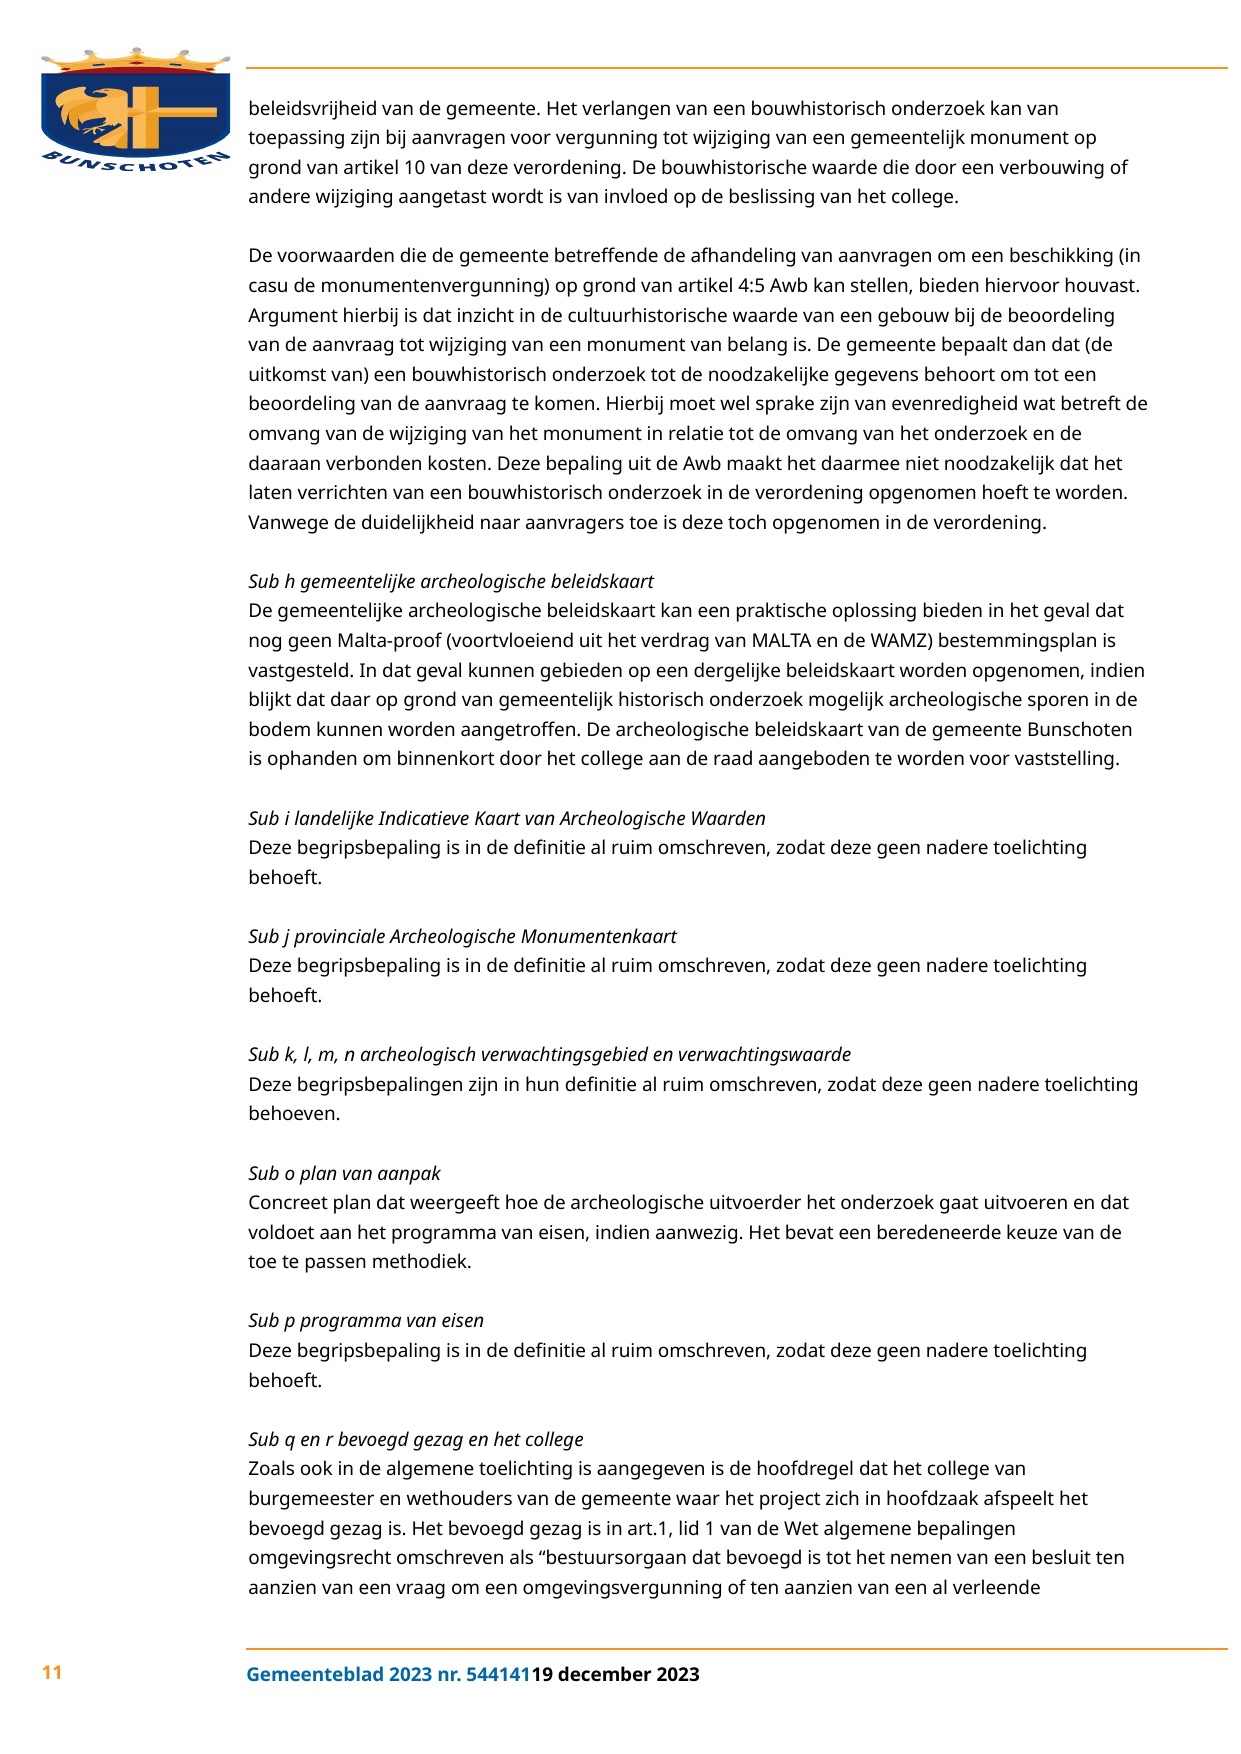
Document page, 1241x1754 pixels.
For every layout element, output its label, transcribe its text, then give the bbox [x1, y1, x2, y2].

text Deze begripsbepaling is in de definitie al ruim omschreven, zodat deze geen nadere toelichting behoeft. [248, 1337, 1152, 1393]
text Sub h gemeentelijke archeologische beleidskaart [248, 568, 1152, 594]
text Sub p programma van eisen [248, 1308, 1152, 1333]
picture [41, 47, 231, 172]
text Deze begripsbepaling is in de definitie al ruim omschreven, zodat deze geen nadere toelichting behoeft. [248, 834, 1152, 890]
text beleidsvrijheid van de gemeente. Het verlangen van een bouwhistorisch onderzoek kan van toepassing zijn bij aanvragen voor vergunning tot wijziging van een gemeentelijk monument op grond van artikel 10 van deze verordening. De bouwhistorische waarde die door een verbouwing of andere wijziging aangetast wordt is van invloed op de beslissing van het college. [248, 95, 1152, 209]
text Concreet plan dat weergeeft hoe de archeologische uitvoerder het onderzoek gaat uitvoeren en dat voldoet aan het programma van eisen, indien aanwezig. Het bevat een beredeneerde keuze van de toe te passen methodiek. [248, 1189, 1152, 1274]
text Sub k, l, m, n archeologisch verwachtingsgebied en verwachtingswaarde [248, 1041, 1152, 1067]
text De gemeentelijke archeologische beleidskaart kan een praktische oplossing bieden in het geval dat nog geen Malta-proof (voortvloeiend uit het verdrag van MALTA en de WAMZ) bestemmingsplan is vastgesteld. In dat geval kunnen gebieden op een dergelijke beleidskaart worden opgenomen, indien blijkt dat daar op grond van gemeentelijk historisch onderzoek mogelijk archeologische sporen in de bodem kunnen worden aangetroffen. De archeologische beleidskaart van de gemeente Bunschoten is ophanden om binnenkort door het college aan de raad aangeboden te worden voor vaststelling. [248, 598, 1152, 771]
text Deze begripsbepaling is in de definitie al ruim omschreven, zodat deze geen nadere toelichting behoeft. [248, 953, 1152, 1008]
text De voorwaarden die de gemeente betreffende de afhandeling van aanvragen om een beschikking (in casu de monumentenvergunning) op grond van artikel 4:5 Awb kan stellen, bieden hiervoor houvast. Argument hierbij is dat inzicht in de cultuurhistorische waarde van een gebouw bij de beoordeling van de aanvraag tot wijziging van een monument van belang is. De gemeente bepaalt dan dat (de uitkomst van) een bouwhistorisch onderzoek tot de noodzakelijke gegevens behoort om tot een beoordeling van de aanvraag te komen. Hierbij moet wel sprake zijn van evenredigheid wat betreft de omvang van de wijziging van het monument in relatie tot de omvang van het onderzoek en de daaraan verbonden kosten. Deze bepaling uit de Awb maakt het daarmee niet noodzakelijk dat het laten verrichten van een bouwhistorisch onderzoek in de verordening opgenomen hoeft te worden. Vanwege de duidelijkheid naar aanvragers toe is deze toch opgenomen in de verordening. [248, 243, 1152, 535]
text Sub i landelijke Indicatieve Kaart van Archeologische Waarden [248, 805, 1152, 831]
text Sub j provinciale Archeologische Monumentenkaart [248, 923, 1152, 949]
text Zoals ook in de algemene toelichting is aangegeven is de hoofdregel dat het college van burgemeester en wethouders van de gemeente waar het project zich in hoofdzaak afspeelt het bevoegd gezag is. Het bevoegd gezag is in art.1, lid 1 van de Wet algemene bepalingen omgevingsrecht omschreven als “bestuursorgaan dat bevoegd is tot het nemen van een besluit ten aanzien van een vraag om een omgevingsvergunning of ten aanzien van een al verleende [248, 1456, 1152, 1600]
text Deze begripsbepalingen zijn in hun definitie al ruim omschreven, zodat deze geen nadere toelichting behoeven. [248, 1071, 1152, 1126]
text Sub q en r bevoegd gezag en het college [248, 1426, 1152, 1452]
text Sub o plan van aanpak [248, 1160, 1152, 1186]
